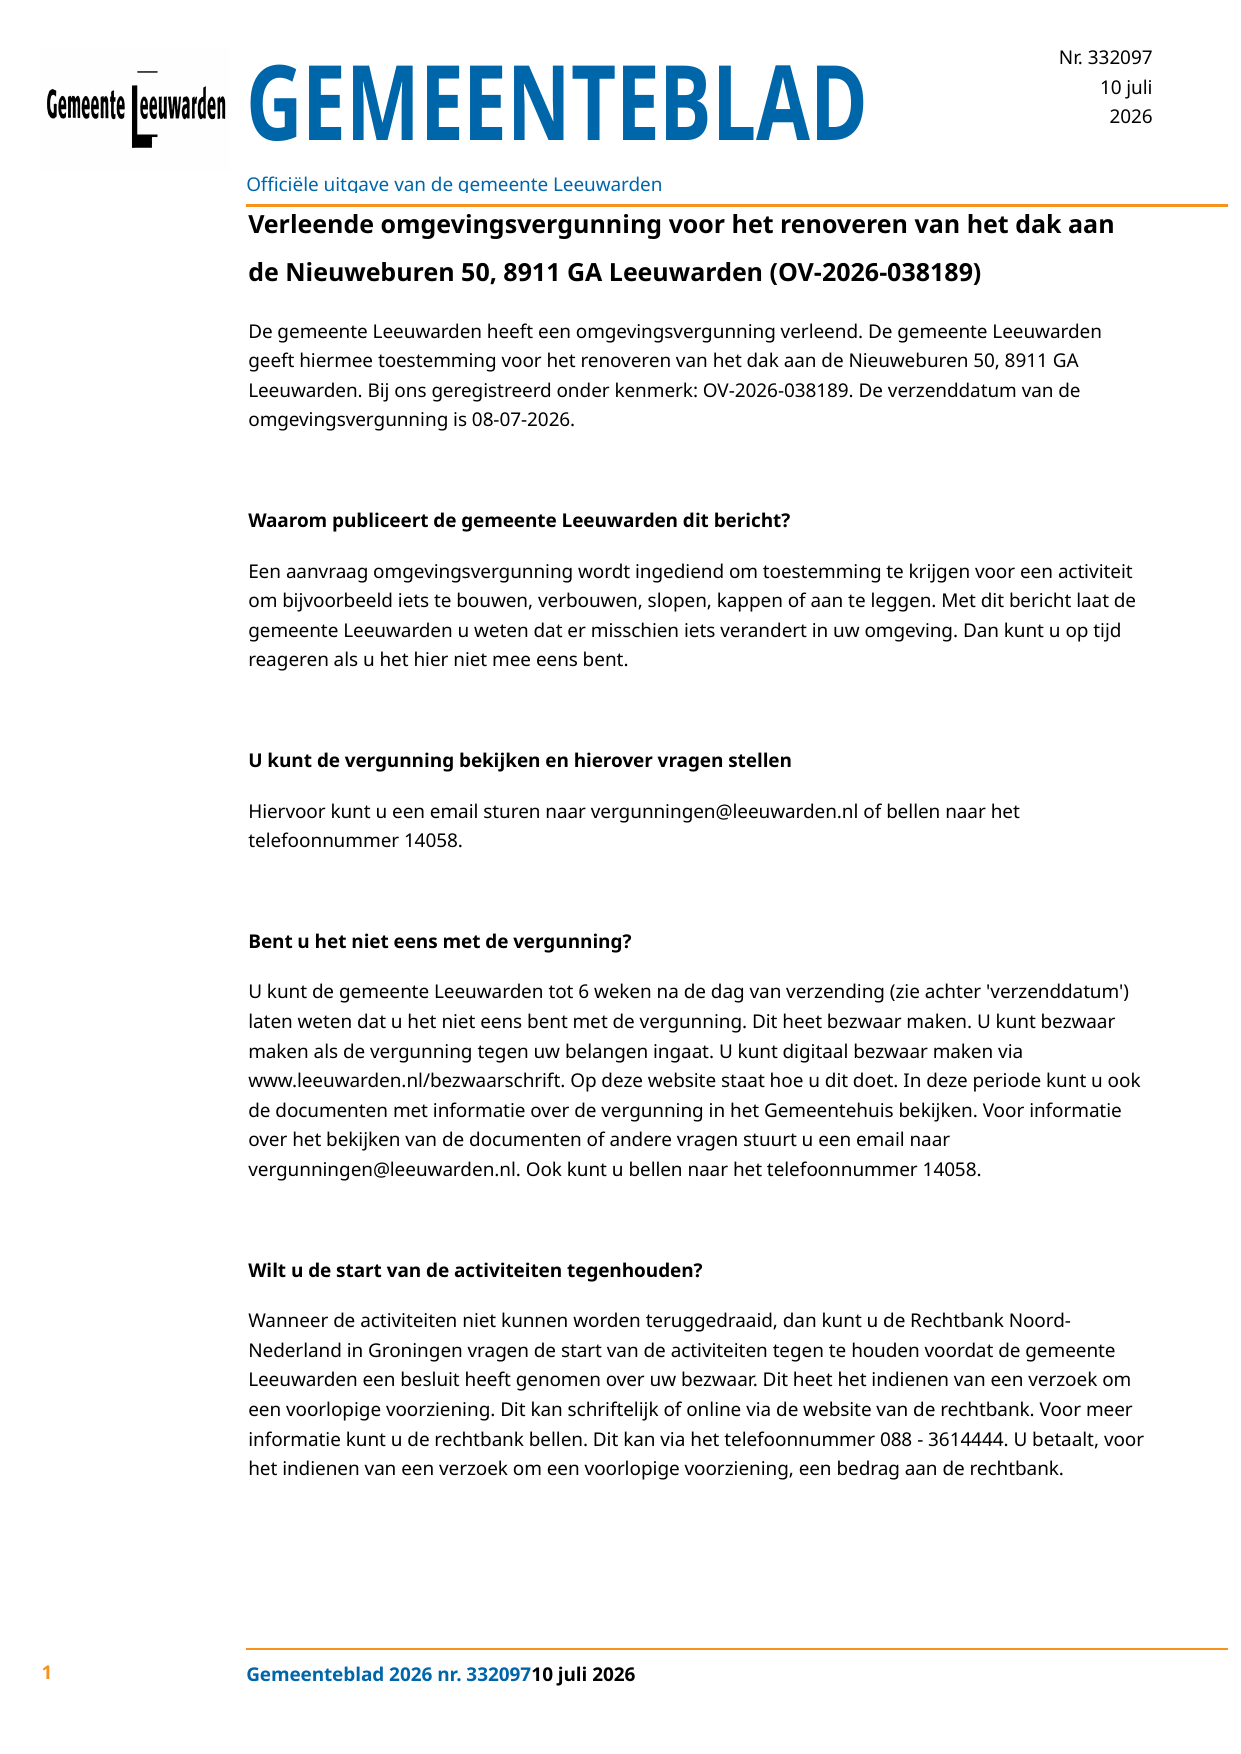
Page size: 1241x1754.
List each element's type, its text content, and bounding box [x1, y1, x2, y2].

text Hiervoor kunt u een email sturen naar vergunningen@leeuwarden.nl of bellen naar het telefoonnummer 14058. [248, 798, 1152, 853]
text Wilt u de start van de activiteiten tegenhouden? [248, 1257, 1152, 1283]
text U kunt de gemeente Leeuwarden tot 6 weken na de dag van verzending (zie achter 'verzenddatum') laten weten dat u het niet eens bent met de vergunning. Dit heet bezwaar maken. U kunt bezwaar maken als de vergunning tegen uw belangen ingaat. U kunt digitaal bezwaar maken via www.leeuwarden.nl/bezwaarschrift. Op deze website staat hoe u dit doet. In deze periode kunt u ook de documenten met informatie over de vergunning in het Gemeentehuis bekijken. Voor informatie over het bekijken van de documenten of andere vragen stuurt u een email naar vergunningen@leeuwarden.nl. Ook kunt u bellen naar het telefoonnummer 14058. [248, 979, 1152, 1182]
text Een aanvraag omgevingsvergunning wordt ingediend om toestemming te krijgen voor een activiteit om bijvoorbeeld iets te bouwen, verbouwen, slopen, kappen of aan te leggen. Met dit bericht laat de gemeente Leeuwarden u weten dat er misschien iets verandert in uw omgeving. Dan kunt u op tijd reageren als u het hier niet mee eens bent. [248, 558, 1152, 672]
picture [41, 47, 231, 172]
text Verleende omgevingsvergunning voor het renoveren van het dak aan de Nieuweburen 50, 8911 GA Leeuwarden (OV-2026-038189) [248, 207, 1152, 288]
text De gemeente Leeuwarden heeft een omgevingsvergunning verleend. De gemeente Leeuwarden geeft hiermee toestemming voor het renoveren van het dak aan de Nieuweburen 50, 8911 GA Leeuwarden. Bij ons geregistreerd onder kenmerk: OV-2026-038189. De verzenddatum van de omgevingsvergunning is 08-07-2026. [248, 318, 1152, 432]
text Bent u het niet eens met de vergunning? [248, 928, 1152, 954]
text Waarom publiceert de gemeente Leeuwarden dit bericht? [248, 507, 1152, 533]
text U kunt de vergunning bekijken en hierover vragen stellen [248, 747, 1152, 773]
text Wanneer de activiteiten niet kunnen worden teruggedraaid, dan kunt u de Rechtbank Noord-Nederland in Groningen vragen de start van de activiteiten tegen te houden voordat de gemeente Leeuwarden een besluit heeft genomen over uw bezwaar. Dit heet het indienen van een verzoek om een voorlopige voorziening. Dit kan schriftelijk of online via de website van de rechtbank. Voor meer informatie kunt u de rechtbank bellen. Dit kan via het telefoonnummer 088 - 3614444. U betaalt, voor het indienen van een verzoek om een voorlopige voorziening, een bedrag aan de rechtbank. [248, 1307, 1152, 1481]
